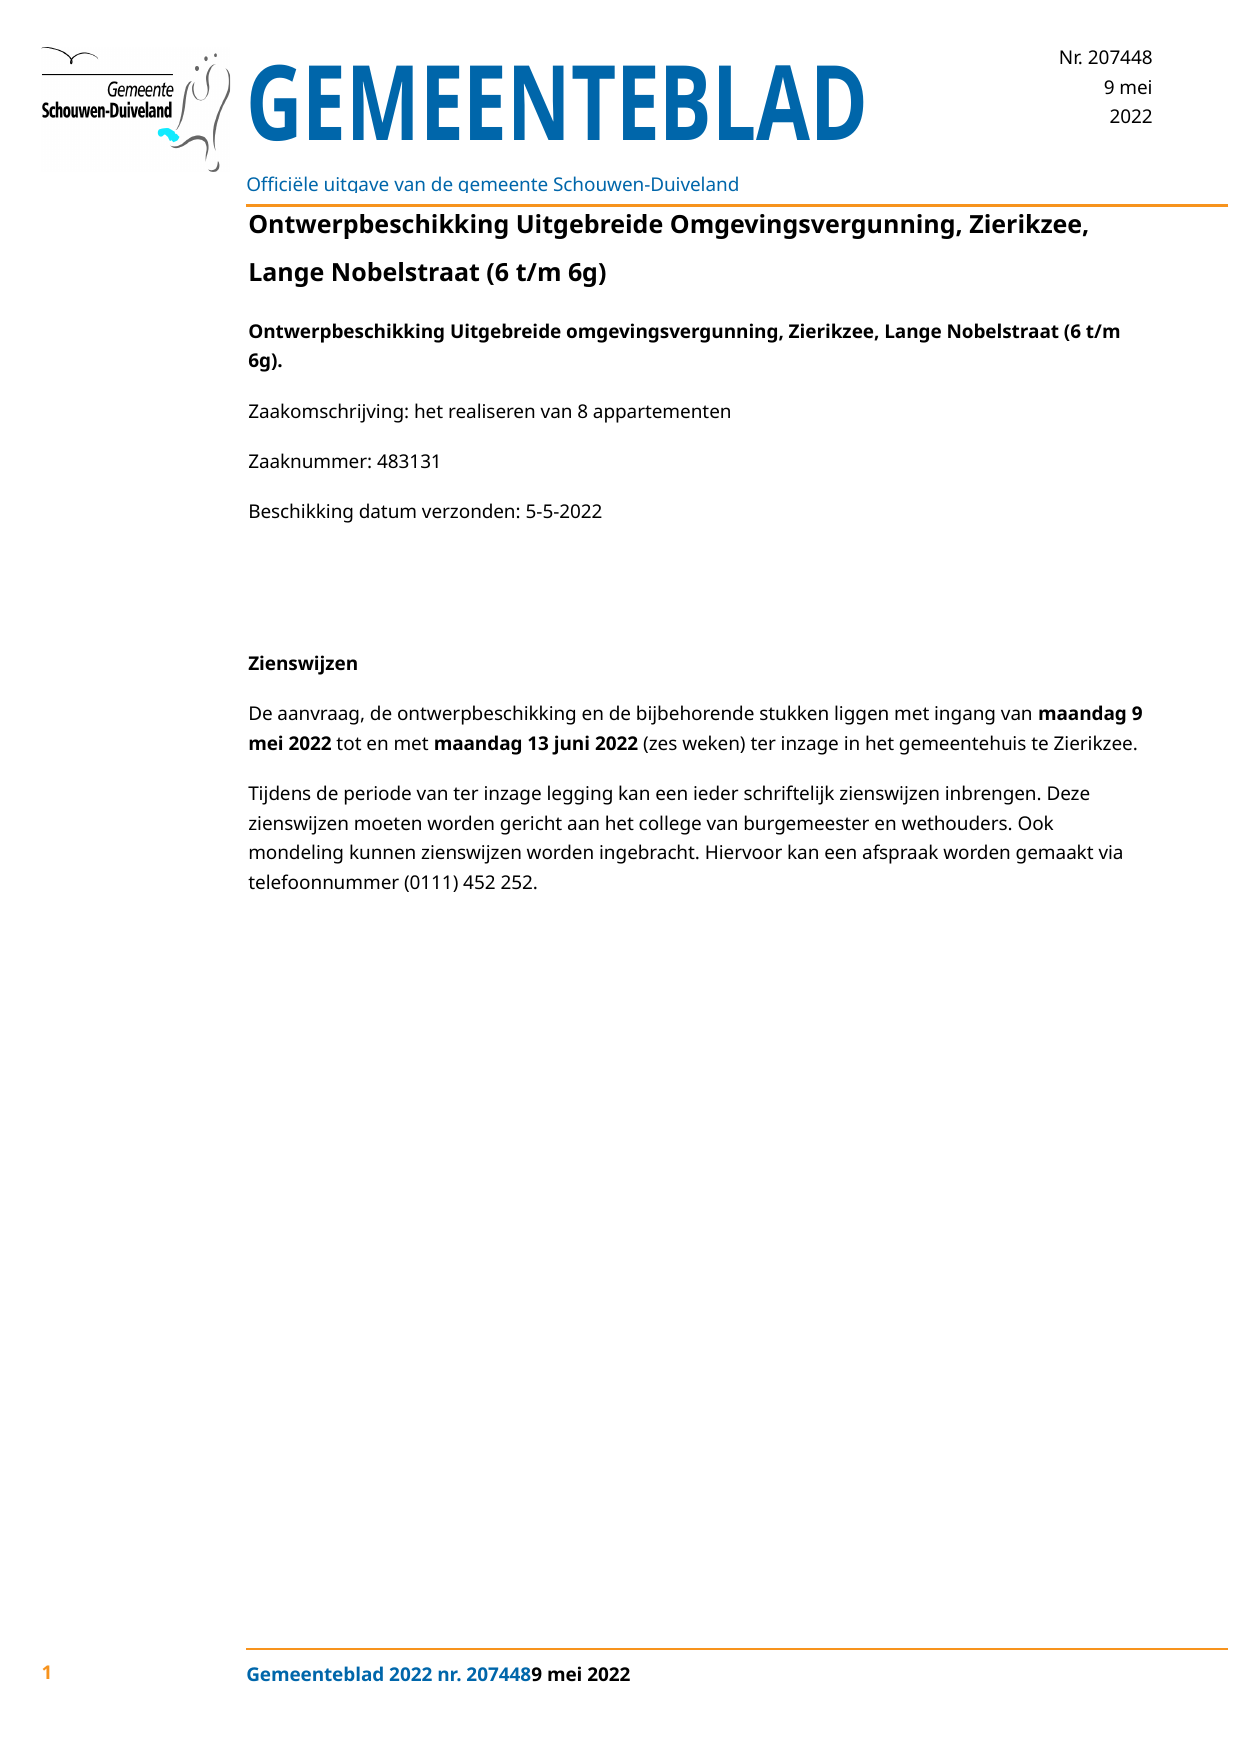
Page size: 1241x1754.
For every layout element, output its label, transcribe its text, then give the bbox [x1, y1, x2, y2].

text Ontwerpbeschikking Uitgebreide omgevingsvergunning, Zierikzee, Lange Nobelstraat (6 t/m 6g). [248, 318, 1152, 373]
text Tijdens de periode van ter inzage legging kan een ieder schriftelijk zienswijzen inbrengen. Deze zienswijzen moeten worden gericht aan het college van burgemeester en wethouders. Ook mondeling kunnen zienswijzen worden ingebracht. Hiervoor kan een afspraak worden gemaakt via telefoonnummer (0111) 452 252. [248, 780, 1152, 895]
text Zaakomschrijving: het realiseren van 8 appartementen [248, 398, 1152, 424]
text Zienswijzen [248, 650, 1152, 676]
text Beschikking datum verzonden: 5-5-2022 [248, 499, 1152, 524]
text Zaaknummer: 483131 [248, 448, 1152, 474]
text De aanvraag, de ontwerpbeschikking en de bijbehorende stukken liggen met ingang van maandag 9 mei 2022 tot en met maandag 13 juni 2022 (zes weken) ter inzage in het gemeentehuis te Zierikzee. [248, 700, 1152, 756]
text Ontwerpbeschikking Uitgebreide Omgevingsvergunning, Zierikzee, Lange Nobelstraat (6 t/m 6g) [248, 207, 1152, 288]
picture [41, 47, 231, 172]
